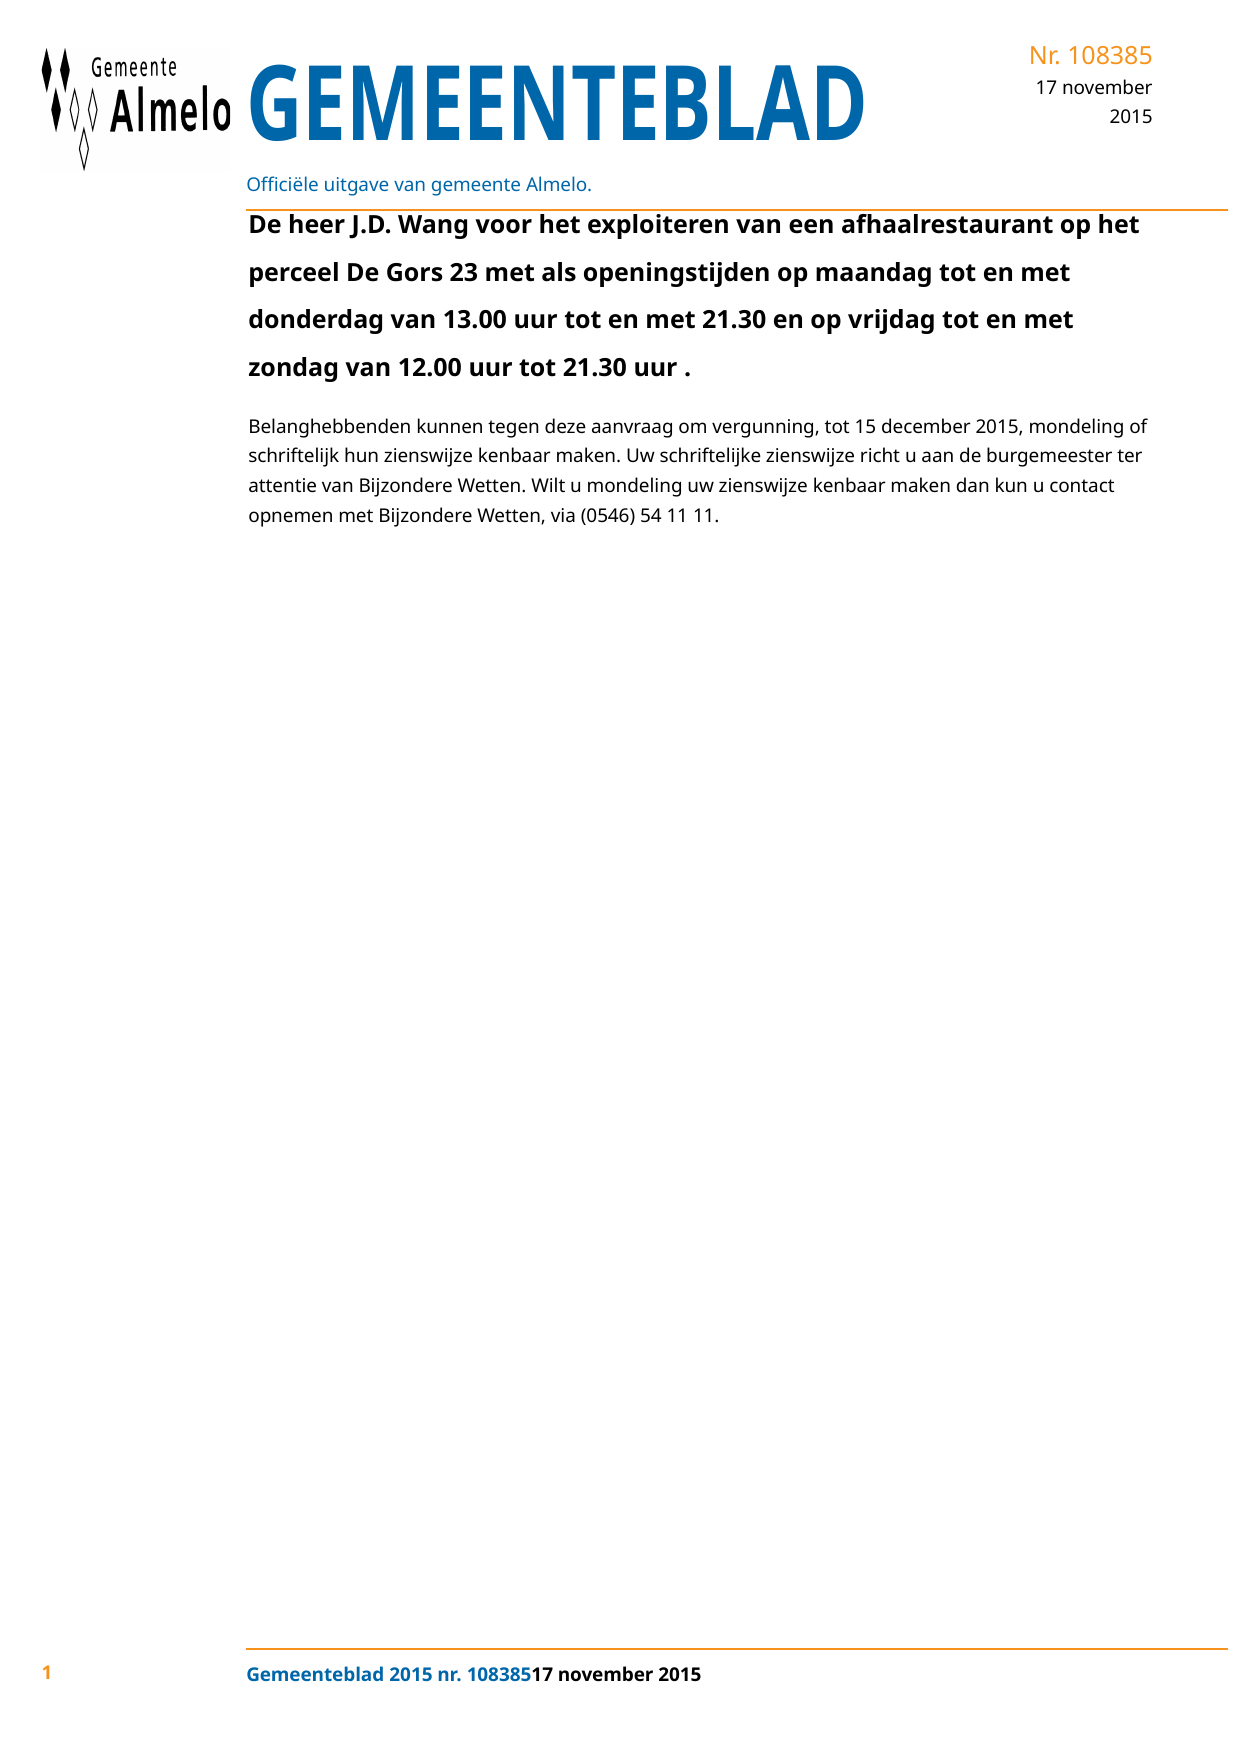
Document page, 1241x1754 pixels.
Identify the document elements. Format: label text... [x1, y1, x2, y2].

picture [41, 47, 231, 172]
text Belanghebbenden kunnen tegen deze aanvraag om vergunning, tot 15 december 2015, mondeling of schriftelijk hun zienswijze kenbaar maken. Uw schriftelijke zienswijze richt u aan de burgemeester ter attentie van Bijzondere Wetten. Wilt u mondeling uw zienswijze kenbaar maken dan kun u contact opnemen met Bijzondere Wetten, via (0546) 54 11 11. [248, 413, 1152, 528]
text De heer J.D. Wang voor het exploiteren van een afhaalrestaurant op het perceel De Gors 23 met als openingstijden op maandag tot en met donderdag van 13.00 uur tot en met 21.30 en op vrijdag tot en met zondag van 12.00 uur tot 21.30 uur . [248, 211, 1152, 384]
